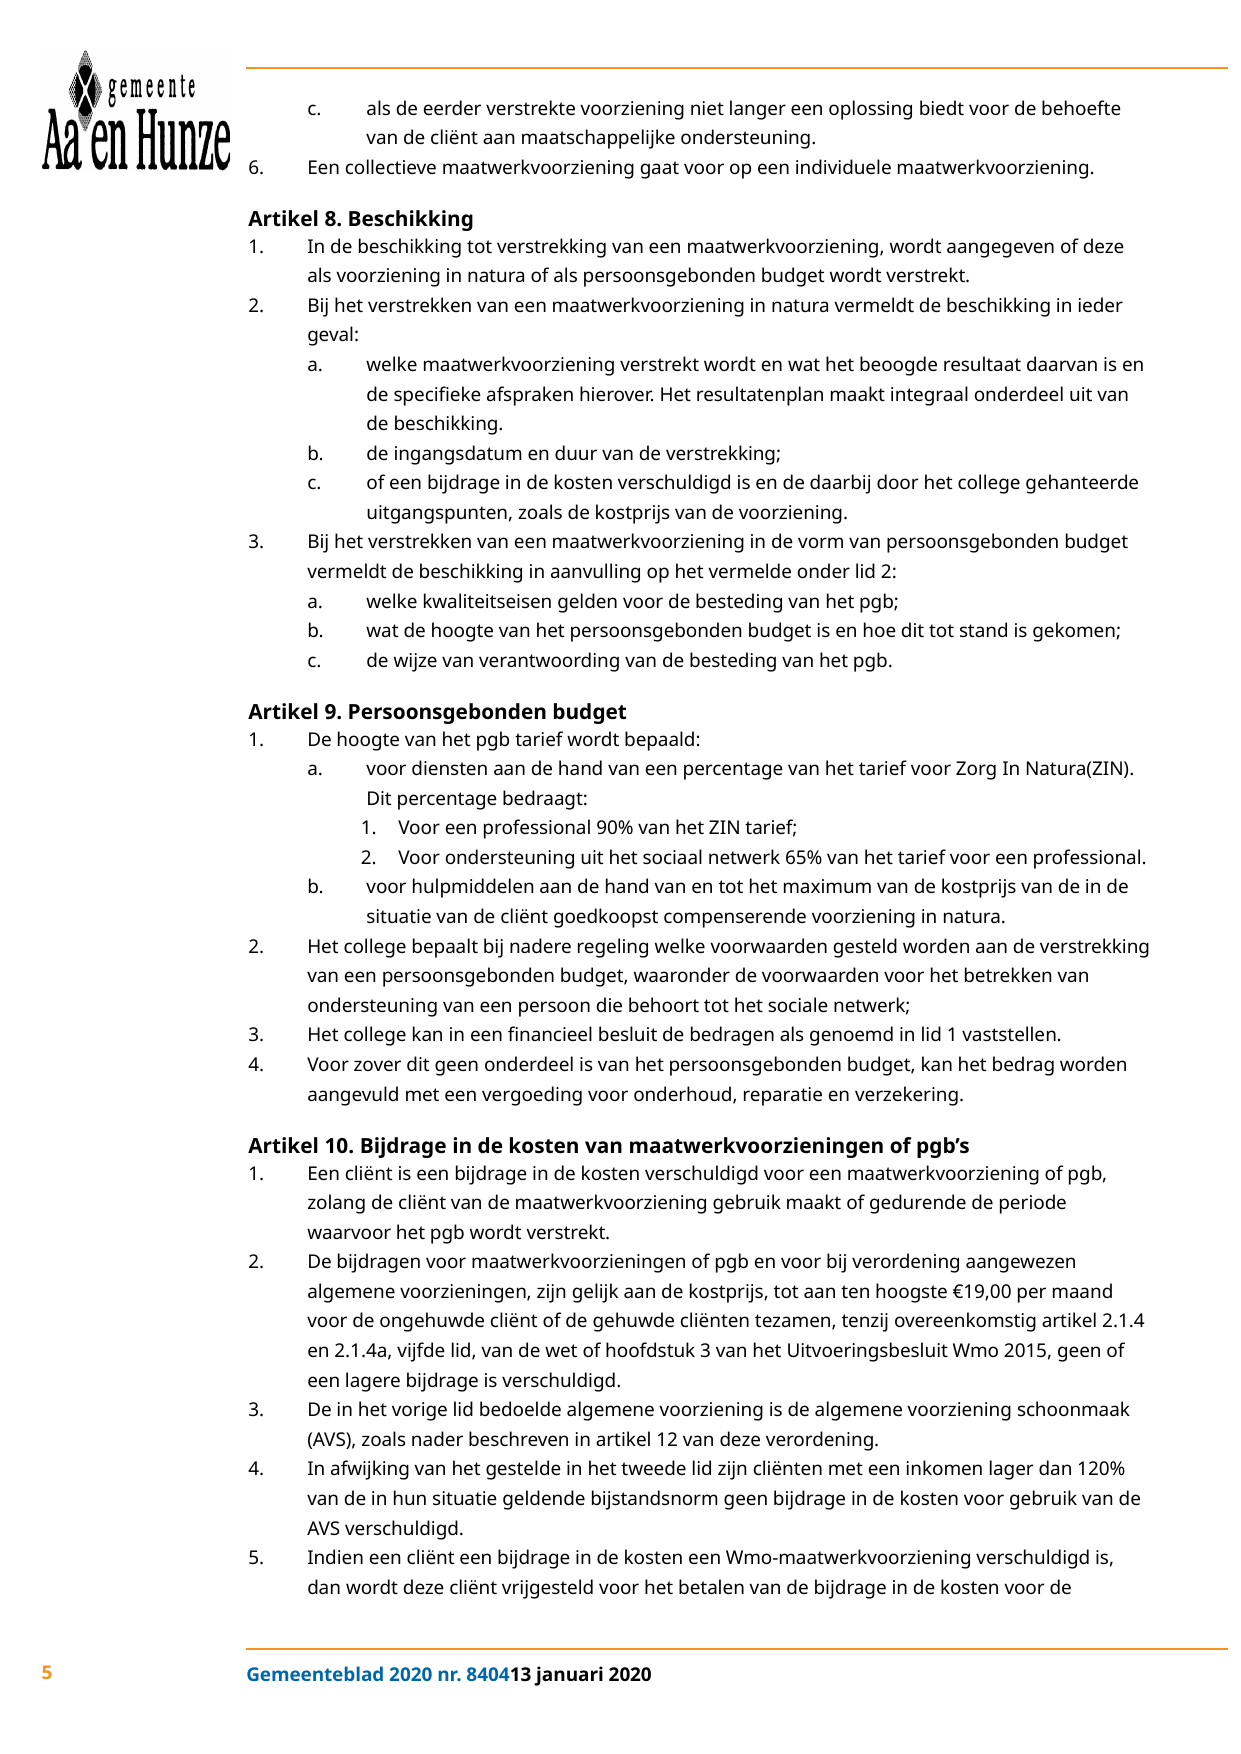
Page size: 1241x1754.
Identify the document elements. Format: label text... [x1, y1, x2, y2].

list of een bijdrage in de kosten verschuldigd is en de daarbij door het college gehanteerde uitgangspunten, zoals de kostprijs van de voorziening. [307, 469, 1152, 525]
list wat de hoogte van het persoonsgebonden budget is en hoe dit tot stand is gekomen; [307, 617, 1152, 643]
list De bijdragen voor maatwerkvoorzieningen of pgb en voor bij verordening aangewezen algemene voorzieningen, zijn gelijk aan de kostprijs, tot aan ten hoogste €19,00 per maand voor de ongehuwde cliënt of de gehuwde cliënten tezamen, tenzij overeenkomstig artikel 2.1.4 en 2.1.4a, vijfde lid, van de wet of hoofdstuk 3 van het Uitvoeringsbesluit Wmo 2015, geen of een lagere bijdrage is verschuldigd. [248, 1248, 1152, 1392]
list Het college kan in een financieel besluit de bedragen als genoemd in lid 1 vaststellen. [248, 1022, 1152, 1047]
list In afwijking van het gestelde in het tweede lid zijn cliënten met een inkomen lager dan 120% van de in hun situatie geldende bijstandsnorm geen bijdrage in de kosten voor gebruik van de AVS verschuldigd. [248, 1456, 1152, 1540]
list welke kwaliteitseisen gelden voor de besteding van het pgb; [307, 588, 1152, 613]
list Voor een professional 90% van het ZIN tarief; [361, 814, 1152, 840]
list De hoogte van het pgb tarief wordt bepaald: [248, 726, 1152, 752]
list Een collectieve maatwerkvoorziening gaat voor op een individuele maatwerkvoorziening. [248, 154, 1152, 180]
list Een cliënt is een bijdrage in de kosten verschuldigd voor een maatwerkvoorziening of pgb, zolang de cliënt van de maatwerkvoorziening gebruik maakt of gedurende de periode waarvoor het pgb wordt verstrekt. [248, 1160, 1152, 1244]
text Artikel 9. Persoonsgebonden budget [248, 697, 1152, 726]
list Voor zover dit geen onderdeel is van het persoonsgebonden budget, kan het bedrag worden aangevuld met een vergoeding voor onderhoud, reparatie en verzekering. [248, 1051, 1152, 1107]
list Indien een cliënt een bijdrage in de kosten een Wmo-maatwerkvoorziening verschuldigd is, dan wordt deze cliënt vrijgesteld voor het betalen van de bijdrage in de kosten voor de [248, 1544, 1152, 1599]
text Artikel 8. Beschikking [248, 204, 1152, 233]
list In de beschikking tot verstrekking van een maatwerkvoorziening, wordt aangegeven of deze als voorziening in natura of als persoonsgebonden budget wordt verstrekt. [248, 233, 1152, 288]
text Artikel 10. Bijdrage in de kosten van maatwerkvoorzieningen of pgb’s [248, 1131, 1152, 1160]
list Voor ondersteuning uit het sociaal netwerk 65% van het tarief voor een professional. [361, 844, 1152, 870]
list De in het vorige lid bedoelde algemene voorziening is de algemene voorziening schoonmaak (AVS), zoals nader beschreven in artikel 12 van deze verordening. [248, 1396, 1152, 1452]
list voor hulpmiddelen aan de hand van en tot het maximum van de kostprijs van de in de situatie van de cliënt goedkoopst compenserende voorziening in natura. [307, 874, 1152, 929]
list Het college bepaalt bij nadere regeling welke voorwaarden gesteld worden aan de verstrekking van een persoonsgebonden budget, waaronder de voorwaarden voor het betrekken van ondersteuning van een persoon die behoort tot het sociale netwerk; [248, 933, 1152, 1018]
list voor diensten aan de hand van een percentage van het tarief voor Zorg In Natura(ZIN). Dit percentage bedraagt: [307, 755, 1152, 811]
list Bij het verstrekken van een maatwerkvoorziening in natura vermeldt de beschikking in ieder geval: [248, 292, 1152, 347]
list de ingangsdatum en duur van de verstrekking; [307, 440, 1152, 466]
picture [41, 47, 231, 172]
list als de eerder verstrekte voorziening niet langer een oplossing biedt voor de behoefte van de cliënt aan maatschappelijke ondersteuning. [307, 95, 1152, 150]
list de wijze van verantwoording van de besteding van het pgb. [307, 647, 1152, 673]
list welke maatwerkvoorziening verstrekt wordt en wat het beoogde resultaat daarvan is en de specifieke afspraken hierover. Het resultatenplan maakt integraal onderdeel uit van de beschikking. [307, 351, 1152, 436]
list Bij het verstrekken van een maatwerkvoorziening in de vorm van persoonsgebonden budget vermeldt de beschikking in aanvulling op het vermelde onder lid 2: [248, 529, 1152, 584]
